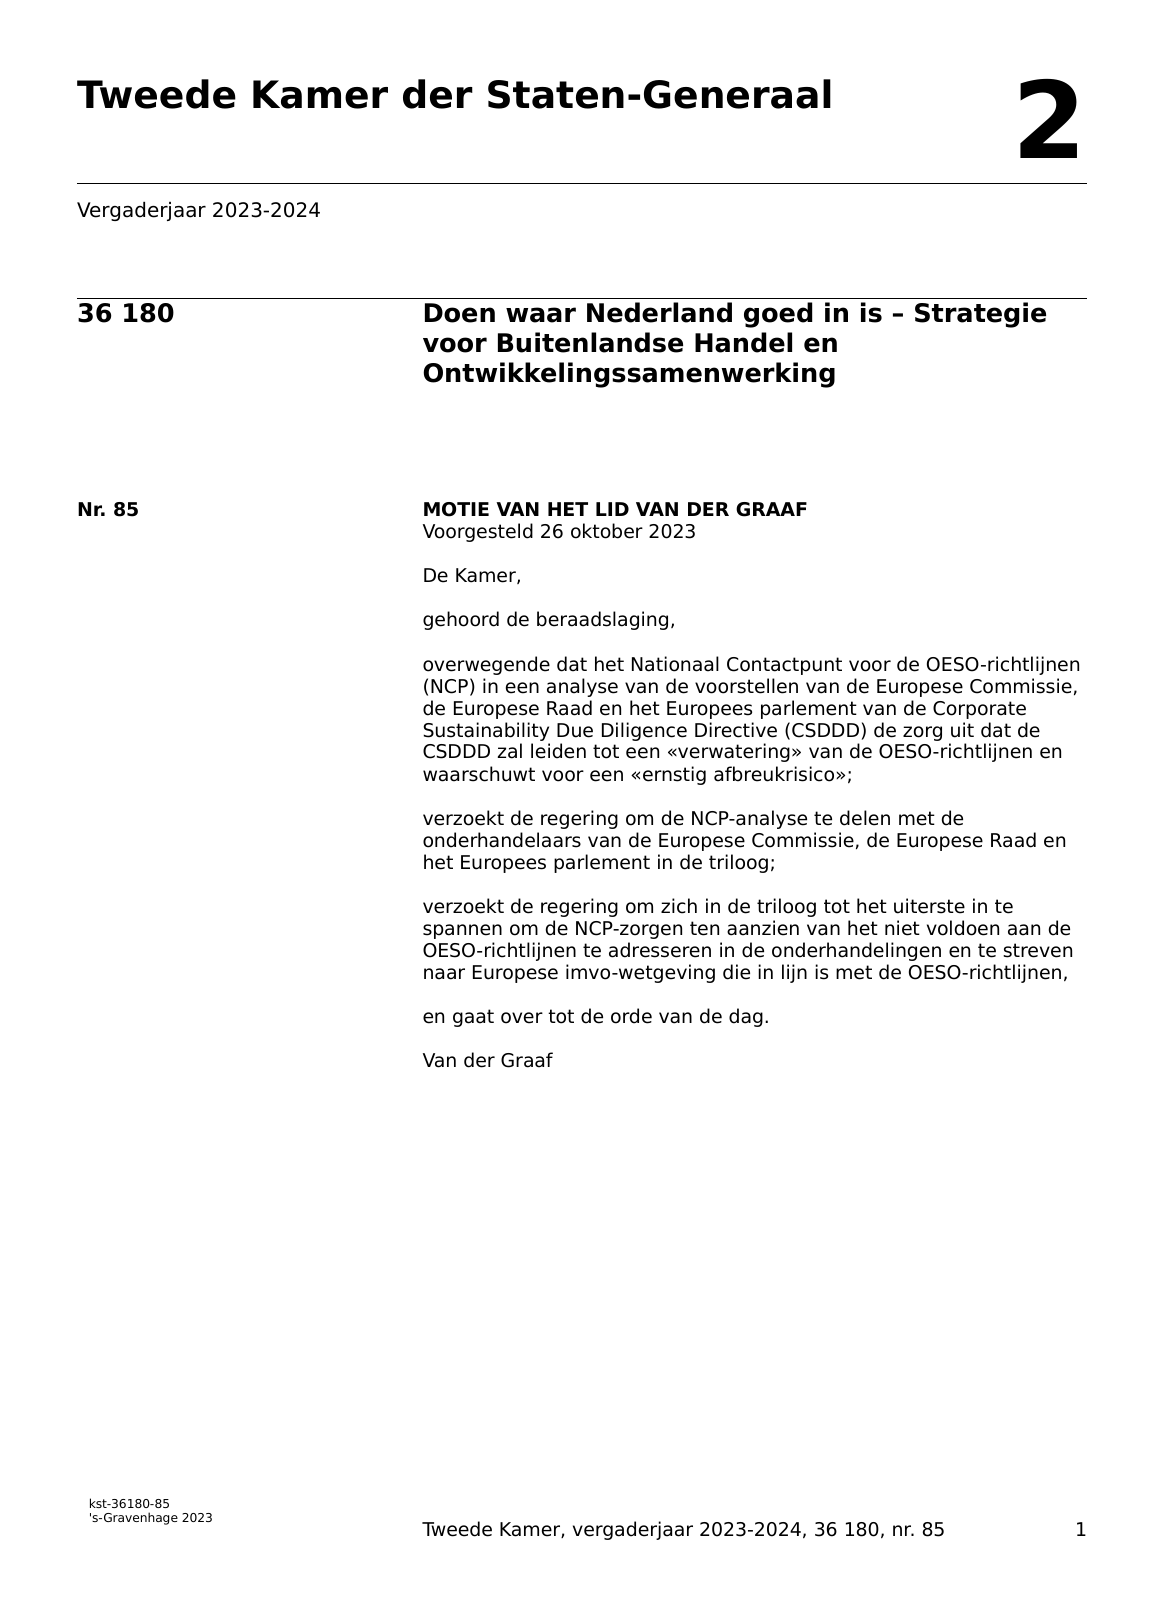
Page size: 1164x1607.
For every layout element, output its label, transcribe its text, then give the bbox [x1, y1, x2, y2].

text De Kamer, [422, 565, 1087, 587]
table_header Tweede Kamer der Staten-Generaal [77, 59, 886, 183]
text kst-36180-85 [88, 1497, 323, 1511]
text gehoord de beraadslaging, [422, 609, 1087, 631]
subtitle Nr. 85 MOTIE VAN HET LID VAN DER GRAAF [77, 499, 1087, 521]
text 's-Gravenhage 2023 [88, 1511, 323, 1525]
text Voorgesteld 26 oktober 2023 [422, 521, 1087, 543]
text Van der Graaf [422, 1050, 1087, 1072]
table_cell Vergaderjaar 2023-2024 [77, 184, 1087, 298]
text en gaat over tot de orde van de dag. [422, 1006, 1087, 1028]
text verzoekt de regering om de NCP-analyse te delen met de onderhandelaars van de Europese Commissie, de Europese Raad en het Europees parlement in de triloog; [422, 808, 1087, 873]
text verzoekt de regering om zich in de triloog tot het uiterste in te spannen om de NCP-zorgen ten aanzien van het niet voldoen aan de OESO-richtlijnen te adresseren in de onderhandelingen en te streven naar Europese imvo-wetgeving die in lijn is met de OESO-richtlijnen, [422, 896, 1087, 984]
text overwegende dat het Nationaal Contactpunt voor de OESO-richtlijnen (NCP) in een analyse van de voorstellen van de Europese Commissie, de Europese Raad en het Europees parlement van de Corporate Sustainability Due Diligence Directive (CSDDD) de zorg uit dat de CSDDD zal leiden tot een «verwatering» van de OESO-richtlijnen en waarschuwt voor een «ernstig afbreukrisico»; [422, 653, 1087, 785]
table_header 2 [886, 59, 1087, 183]
subtitle 36 180 Doen waar Nederland goed in is – Strategie voor Buitenlandse Handel en Ontwikkelingssamenwerking [77, 299, 1087, 388]
